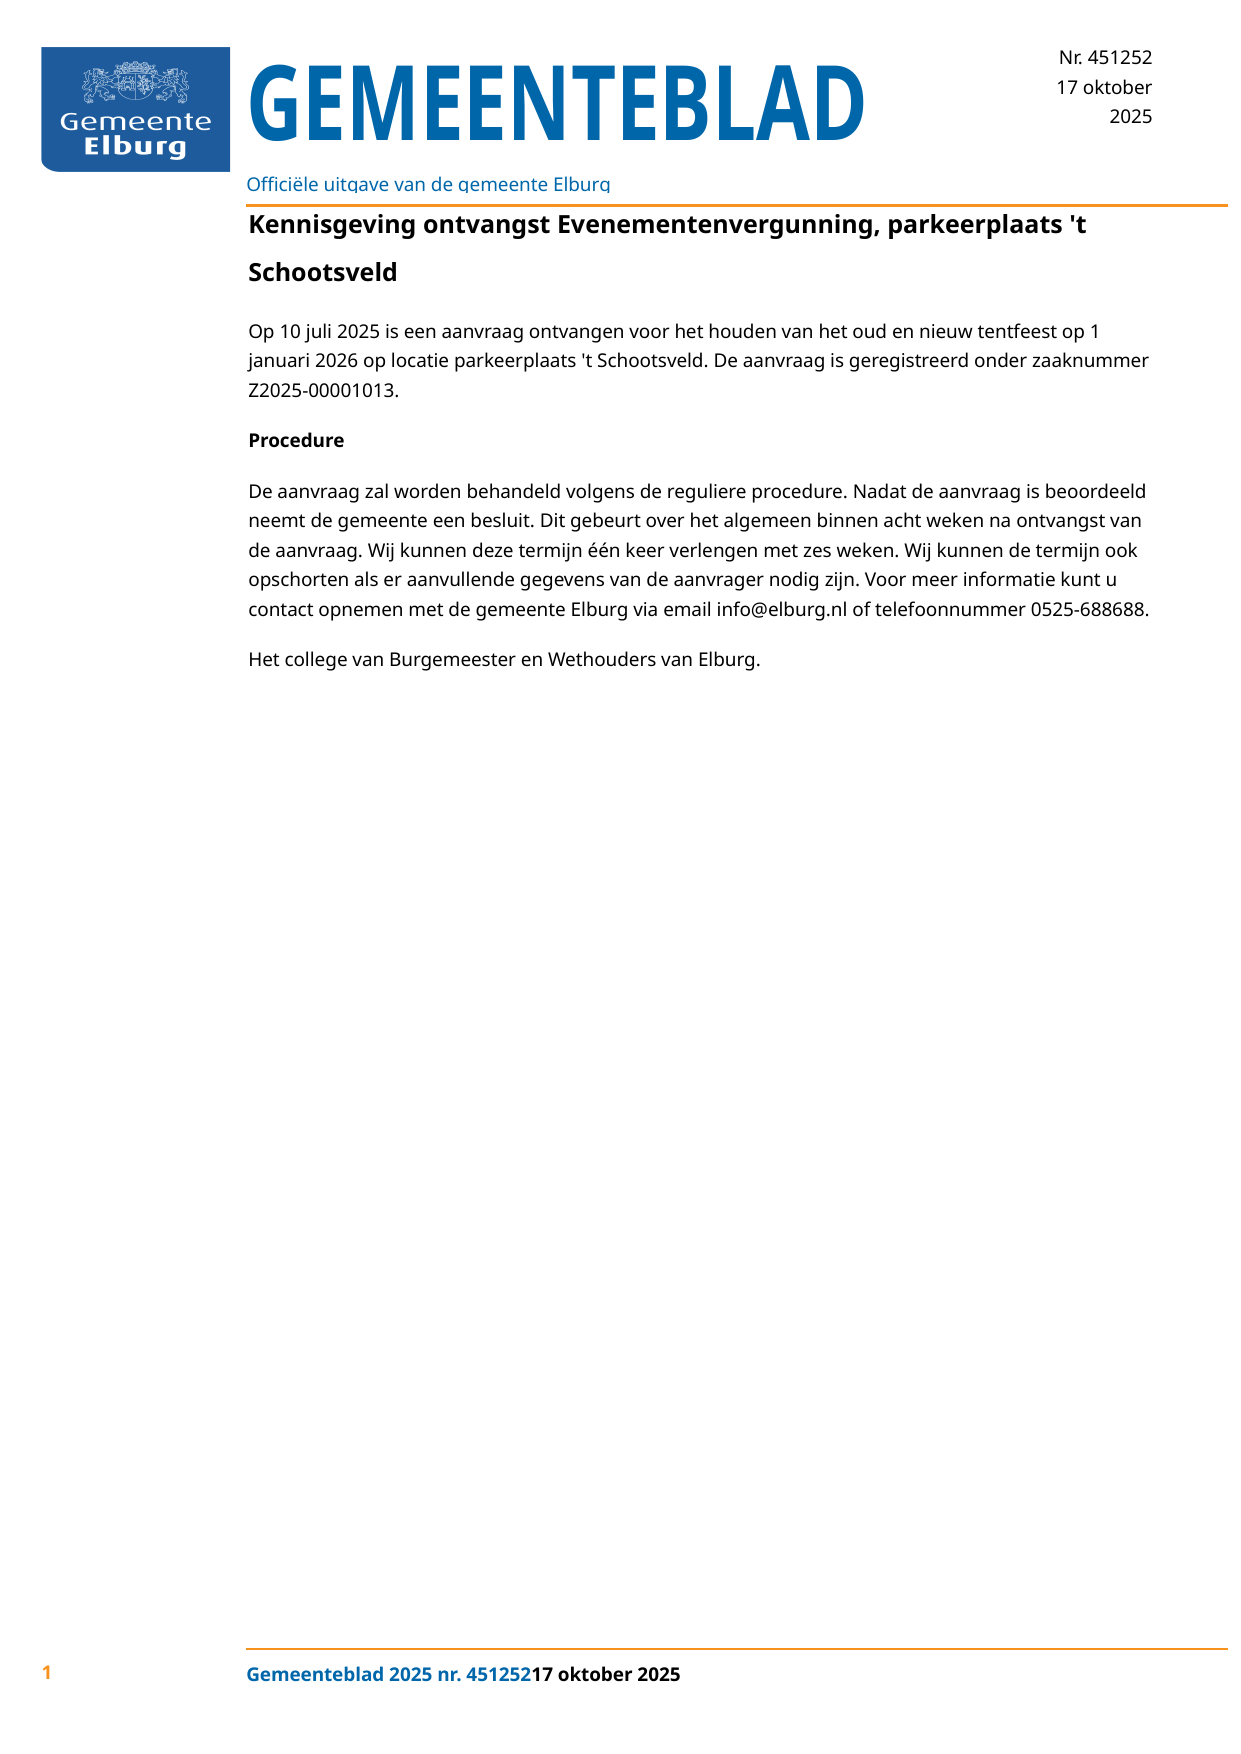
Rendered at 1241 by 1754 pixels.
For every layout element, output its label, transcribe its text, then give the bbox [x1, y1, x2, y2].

text Kennisgeving ontvangst Evenementenvergunning, parkeerplaats 't Schootsveld [248, 207, 1152, 288]
text Op 10 juli 2025 is een aanvraag ontvangen voor het houden van het oud en nieuw tentfeest op 1 januari 2026 op locatie parkeerplaats 't Schootsveld. De aanvraag is geregistreerd onder zaaknummer Z2025-00001013. [248, 318, 1152, 403]
text De aanvraag zal worden behandeld volgens de reguliere procedure. Nadat de aanvraag is beoordeeld neemt de gemeente een besluit. Dit gebeurt over het algemeen binnen acht weken na ontvangst van de aanvraag. Wij kunnen deze termijn één keer verlengen met zes weken. Wij kunnen de termijn ook opschorten als er aanvullende gegevens van de aanvrager nodig zijn. Voor meer informatie kunt u contact opnemen met de gemeente Elburg via email info@elburg.nl of telefoonnummer 0525-688688. [248, 478, 1152, 622]
picture [41, 47, 231, 172]
text Het college van Burgemeester en Wethouders van Elburg. [248, 647, 1152, 672]
text Procedure [248, 427, 1152, 453]
